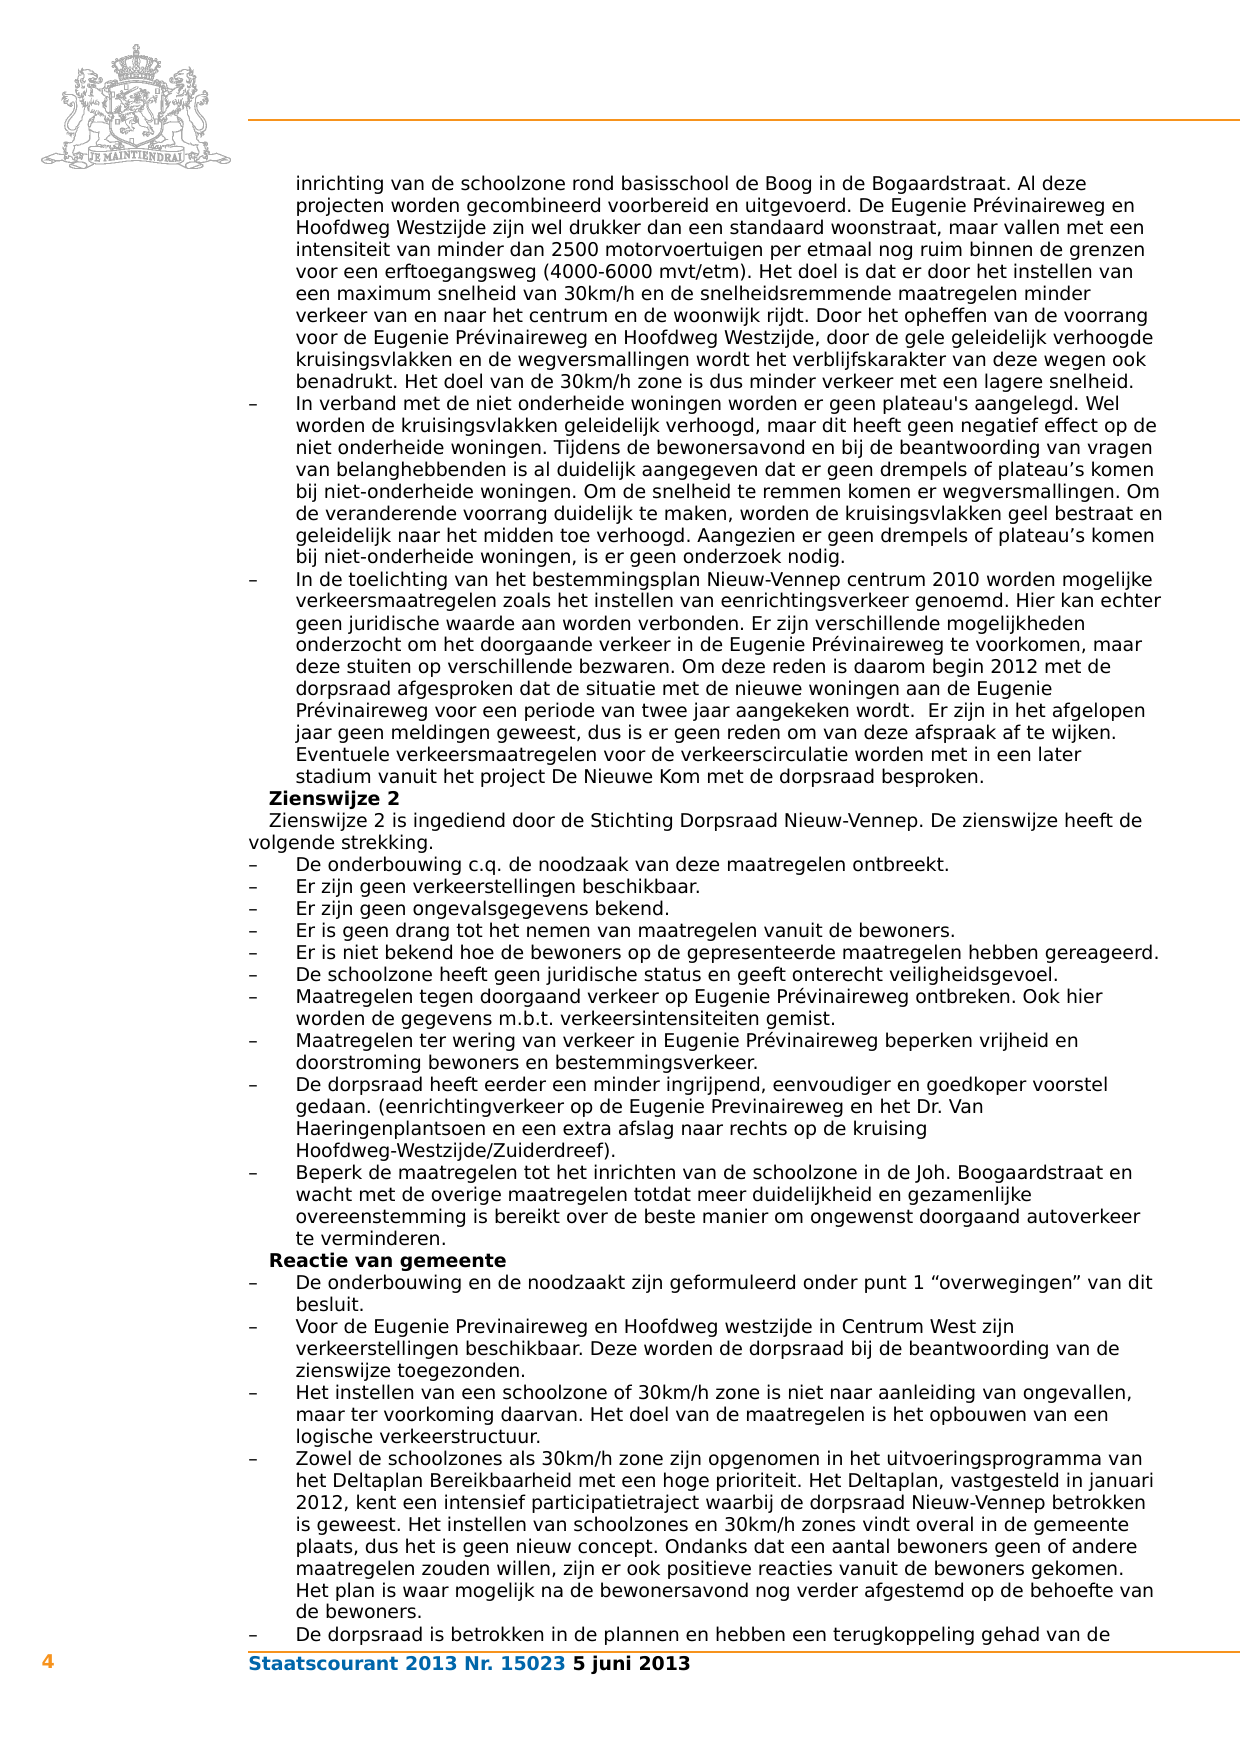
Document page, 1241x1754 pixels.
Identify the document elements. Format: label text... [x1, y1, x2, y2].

list De onderbouwing en de noodzaakt zijn geformuleerd onder punt 1 “overwegingen” van dit besluit. [248, 1272, 1163, 1316]
list Er is geen drang tot het nemen van maatregelen vanuit de bewoners. [248, 920, 1163, 942]
list De schoolzone heeft geen juridische status en geeft onterecht veiligheidsgevoel. [248, 964, 1163, 986]
list Er is niet bekend hoe de bewoners op de gepresenteerde maatregelen hebben gereageerd. [248, 942, 1163, 964]
text Reactie van gemeente [248, 1250, 1163, 1272]
list inrichting van de schoolzone rond basisschool de Boog in de Bogaardstraat. Al deze projecten worden gecombineerd voorbereid en uitgevoerd. De Eugenie Prévinaireweg en Hoofdweg Westzijde zijn wel drukker dan een standaard woonstraat, maar vallen met een intensiteit van minder dan 2500 motorvoertuigen per etmaal nog ruim binnen de grenzen voor een erftoegangsweg (4000-6000 mvt/etm). Het doel is dat er door het instellen van een maximum snelheid van 30km/h en de snelheidsremmende maatregelen minder verkeer van en naar het centrum en de woonwijk rijdt. Door het opheffen van de voorrang voor de Eugenie Prévinaireweg en Hoofdweg Westzijde, door de gele geleidelijk verhoogde kruisingsvlakken en de wegversmallingen wordt het verblijfskarakter van deze wegen ook benadrukt. Het doel van de 30km/h zone is dus minder verkeer met een lagere snelheid. [248, 173, 1163, 393]
list In de toelichting van het bestemmingsplan Nieuw-Vennep centrum 2010 worden mogelijke verkeersmaatregelen zoals het instellen van eenrichtingsverkeer genoemd. Hier kan echter geen juridische waarde aan worden verbonden. Er zijn verschillende mogelijkheden onderzocht om het doorgaande verkeer in de Eugenie Prévinaireweg te voorkomen, maar deze stuiten op verschillende bezwaren. Om deze reden is daarom begin 2012 met de dorpsraad afgesproken dat de situatie met de nieuwe woningen aan de Eugenie Prévinaireweg voor een periode van twee jaar aangekeken wordt. Er zijn in het afgelopen jaar geen meldingen geweest, dus is er geen reden om van deze afspraak af te wijken. Eventuele verkeersmaatregelen voor de verkeerscirculatie worden met in een later stadium vanuit het project De Nieuwe Kom met de dorpsraad besproken. [248, 568, 1163, 788]
list De onderbouwing c.q. de noodzaak van deze maatregelen ontbreekt. [248, 854, 1163, 876]
list De dorpsraad heeft eerder een minder ingrijpend, eenvoudiger en goedkoper voorstel gedaan. (eenrichtingverkeer op de Eugenie Previnaireweg en het Dr. Van Haeringenplantsoen en een extra afslag naar rechts op de kruising Hoofdweg-Westzijde/Zuiderdreef). [248, 1074, 1163, 1162]
list Zowel de schoolzones als 30km/h zone zijn opgenomen in het uitvoeringsprogramma van het Deltaplan Bereikbaarheid met een hoge prioriteit. Het Deltaplan, vastgesteld in januari 2012, kent een intensief participatietraject waarbij de dorpsraad Nieuw-Vennep betrokken is geweest. Het instellen van schoolzones en 30km/h zones vindt overal in de gemeente plaats, dus het is geen nieuw concept. Ondanks dat een aantal bewoners geen of andere maatregelen zouden willen, zijn er ook positieve reacties vanuit de bewoners gekomen. Het plan is waar mogelijk na de bewonersavond nog verder afgestemd op de behoefte van de bewoners. [248, 1448, 1163, 1623]
list Maatregelen tegen doorgaand verkeer op Eugenie Prévinaireweg ontbreken. Ook hier worden de gegevens m.b.t. verkeersintensiteiten gemist. [248, 986, 1163, 1030]
list Er zijn geen ongevalsgegevens bekend. [248, 898, 1163, 920]
list De dorpsraad is betrokken in de plannen en hebben een terugkoppeling gehad van de [248, 1623, 1163, 1645]
list Beperk de maatregelen tot het inrichten van de schoolzone in de Joh. Boogaardstraat en wacht met de overige maatregelen totdat meer duidelijkheid en gezamenlijke overeenstemming is bereikt over de beste manier om ongewenst doorgaand autoverkeer te verminderen. [248, 1162, 1163, 1250]
list In verband met de niet onderheide woningen worden er geen plateau's aangelegd. Wel worden de kruisingsvlakken geleidelijk verhoogd, maar dit heeft geen negatief effect op de niet onderheide woningen. Tijdens de bewonersavond en bij de beantwoording van vragen van belanghebbenden is al duidelijk aangegeven dat er geen drempels of plateau’s komen bij niet-onderheide woningen. Om de snelheid te remmen komen er wegversmallingen. Om de veranderende voorrang duidelijk te maken, worden de kruisingsvlakken geel bestraat en geleidelijk naar het midden toe verhoogd. Aangezien er geen drempels of plateau’s komen bij niet-onderheide woningen, is er geen onderzoek nodig. [248, 393, 1163, 568]
list Voor de Eugenie Previnaireweg en Hoofdweg westzijde in Centrum West zijn verkeerstellingen beschikbaar. Deze worden de dorpsraad bij de beantwoording van de zienswijze toegezonden. [248, 1316, 1163, 1382]
picture [41, 44, 231, 169]
text Zienswijze 2 is ingediend door de Stichting Dorpsraad Nieuw-Vennep. De zienswijze heeft de volgende strekking. [248, 810, 1163, 854]
text Zienswijze 2 [248, 788, 1163, 810]
list Het instellen van een schoolzone of 30km/h zone is niet naar aanleiding van ongevallen, maar ter voorkoming daarvan. Het doel van de maatregelen is het opbouwen van een logische verkeerstructuur. [248, 1382, 1163, 1448]
list Maatregelen ter wering van verkeer in Eugenie Prévinaireweg beperken vrijheid en doorstroming bewoners en bestemmingsverkeer. [248, 1030, 1163, 1074]
list Er zijn geen verkeerstellingen beschikbaar. [248, 876, 1163, 898]
